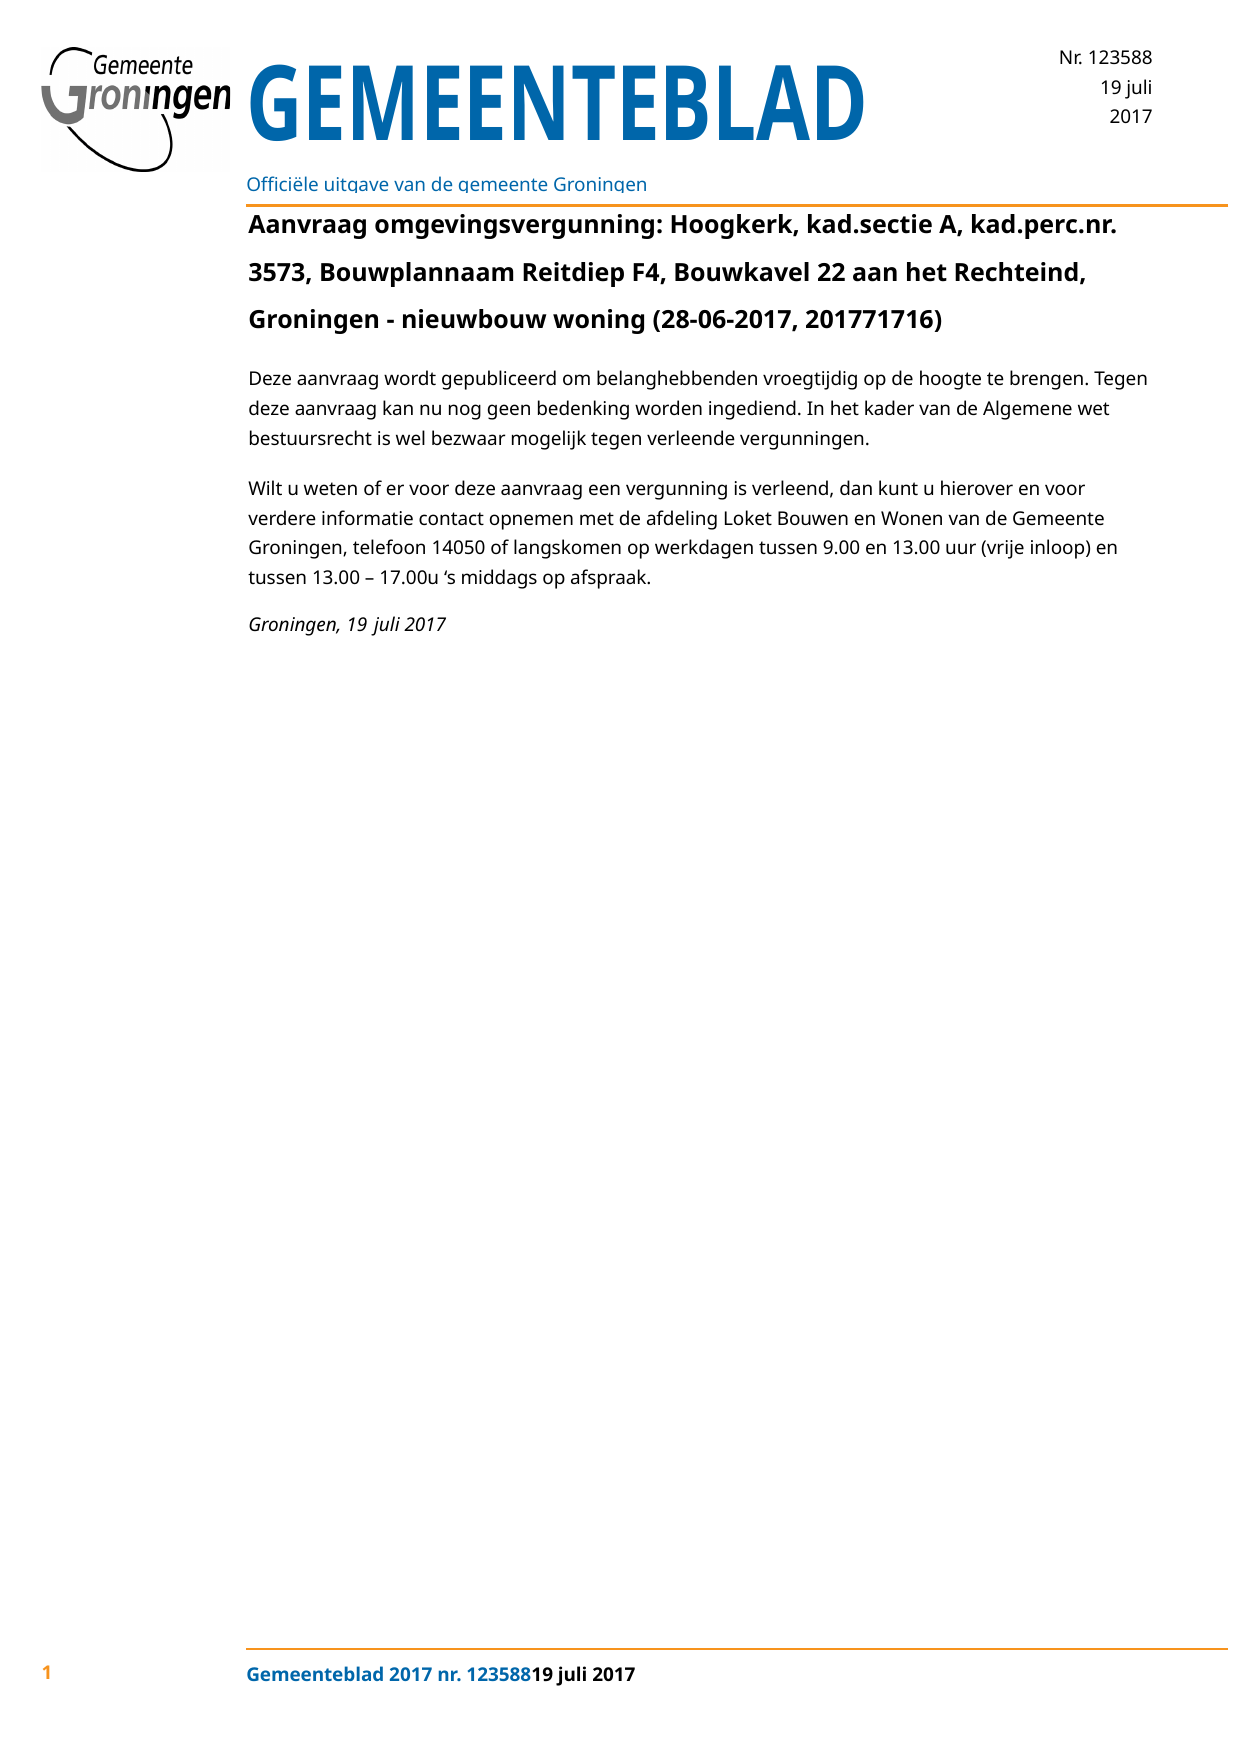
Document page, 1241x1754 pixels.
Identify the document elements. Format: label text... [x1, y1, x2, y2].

text Deze aanvraag wordt gepubliceerd om belanghebbenden vroegtijdig op de hoogte te brengen. Tegen deze aanvraag kan nu nog geen bedenking worden ingediend. In het kader van de Algemene wet bestuursrecht is wel bezwaar mogelijk tegen verleende vergunningen. [248, 366, 1152, 450]
text Aanvraag omgevingsvergunning: Hoogkerk, kad.sectie A, kad.perc.nr. 3573, Bouwplannaam Reitdiep F4, Bouwkavel 22 aan het Rechteind, Groningen - nieuwbouw woning (28-06-2017, 201771716) [248, 207, 1152, 336]
picture [41, 47, 231, 172]
text Wilt u weten of er voor deze aanvraag een vergunning is verleend, dan kunt u hierover en voor verdere informatie contact opnemen met de afdeling Loket Bouwen en Wonen van de Gemeente Groningen, telefoon 14050 of langskomen op werkdagen tussen 9.00 en 13.00 uur (vrije inloop) en tussen 13.00 – 17.00u ‘s middags op afspraak. [248, 475, 1152, 589]
text Groningen, 19 juli 2017 [248, 612, 1152, 637]
